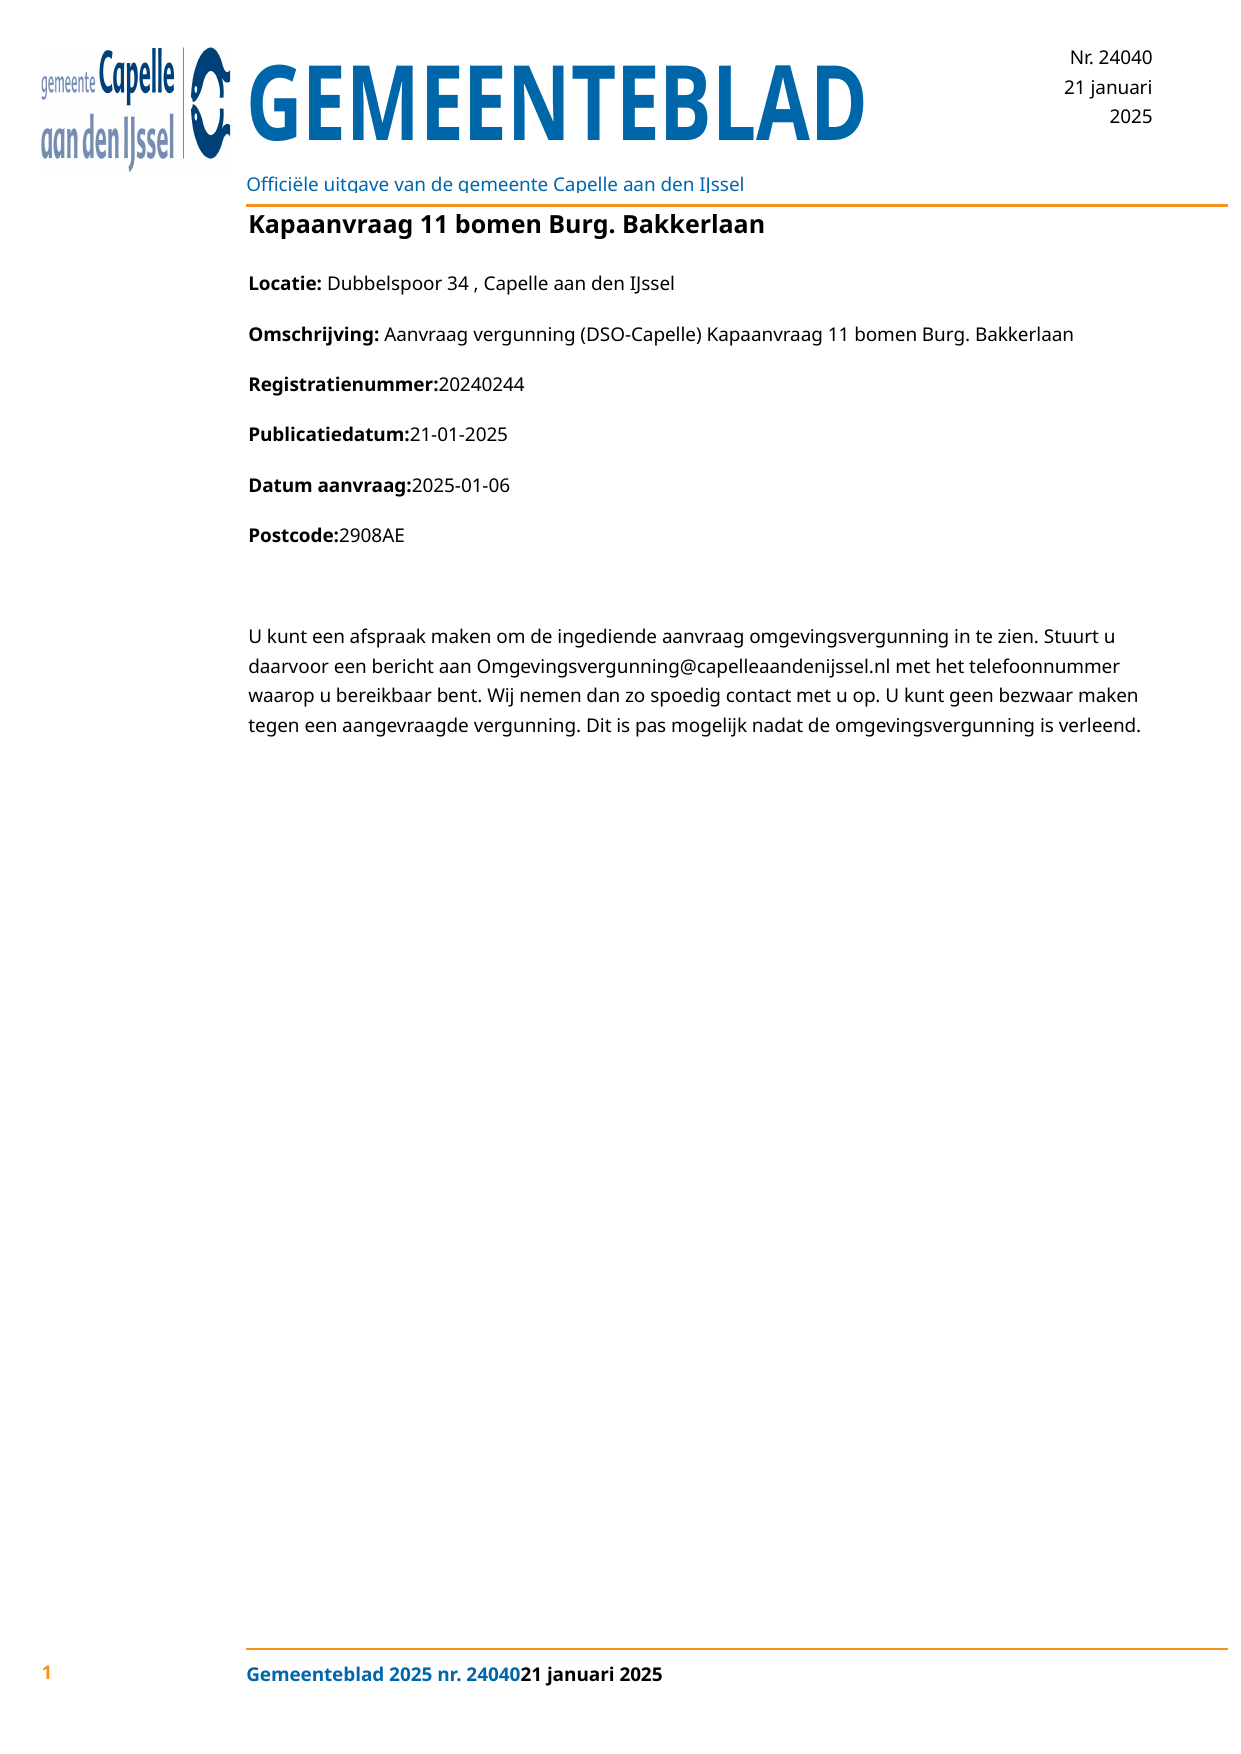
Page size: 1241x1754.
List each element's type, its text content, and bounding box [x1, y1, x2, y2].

text Publicatiedatum:21-01-2025 [248, 422, 1152, 447]
text Datum aanvraag:2025-01-06 [248, 472, 1152, 498]
text U kunt een afspraak maken om de ingediende aanvraag omgevingsvergunning in te zien. Stuurt u daarvoor een bericht aan Omgevingsvergunning@capelleaandenijssel.nl met het telefoonnummer waarop u bereikbaar bent. Wij nemen dan zo spoedig contact met u op. U kunt geen bezwaar maken tegen een aangevraagde vergunning. Dit is pas mogelijk nadat de omgevingsvergunning is verleend. [248, 623, 1152, 738]
text Postcode:2908AE [248, 522, 1152, 548]
text Locatie: Dubbelspoor 34 , Capelle aan den IJssel [248, 270, 1152, 296]
text Omschrijving: Aanvraag vergunning (DSO-Capelle) Kapaanvraag 11 bomen Burg. Bakkerlaan [248, 321, 1152, 346]
picture [41, 47, 231, 172]
text Registratienummer:20240244 [248, 371, 1152, 397]
text Kapaanvraag 11 bomen Burg. Bakkerlaan [248, 207, 1152, 241]
